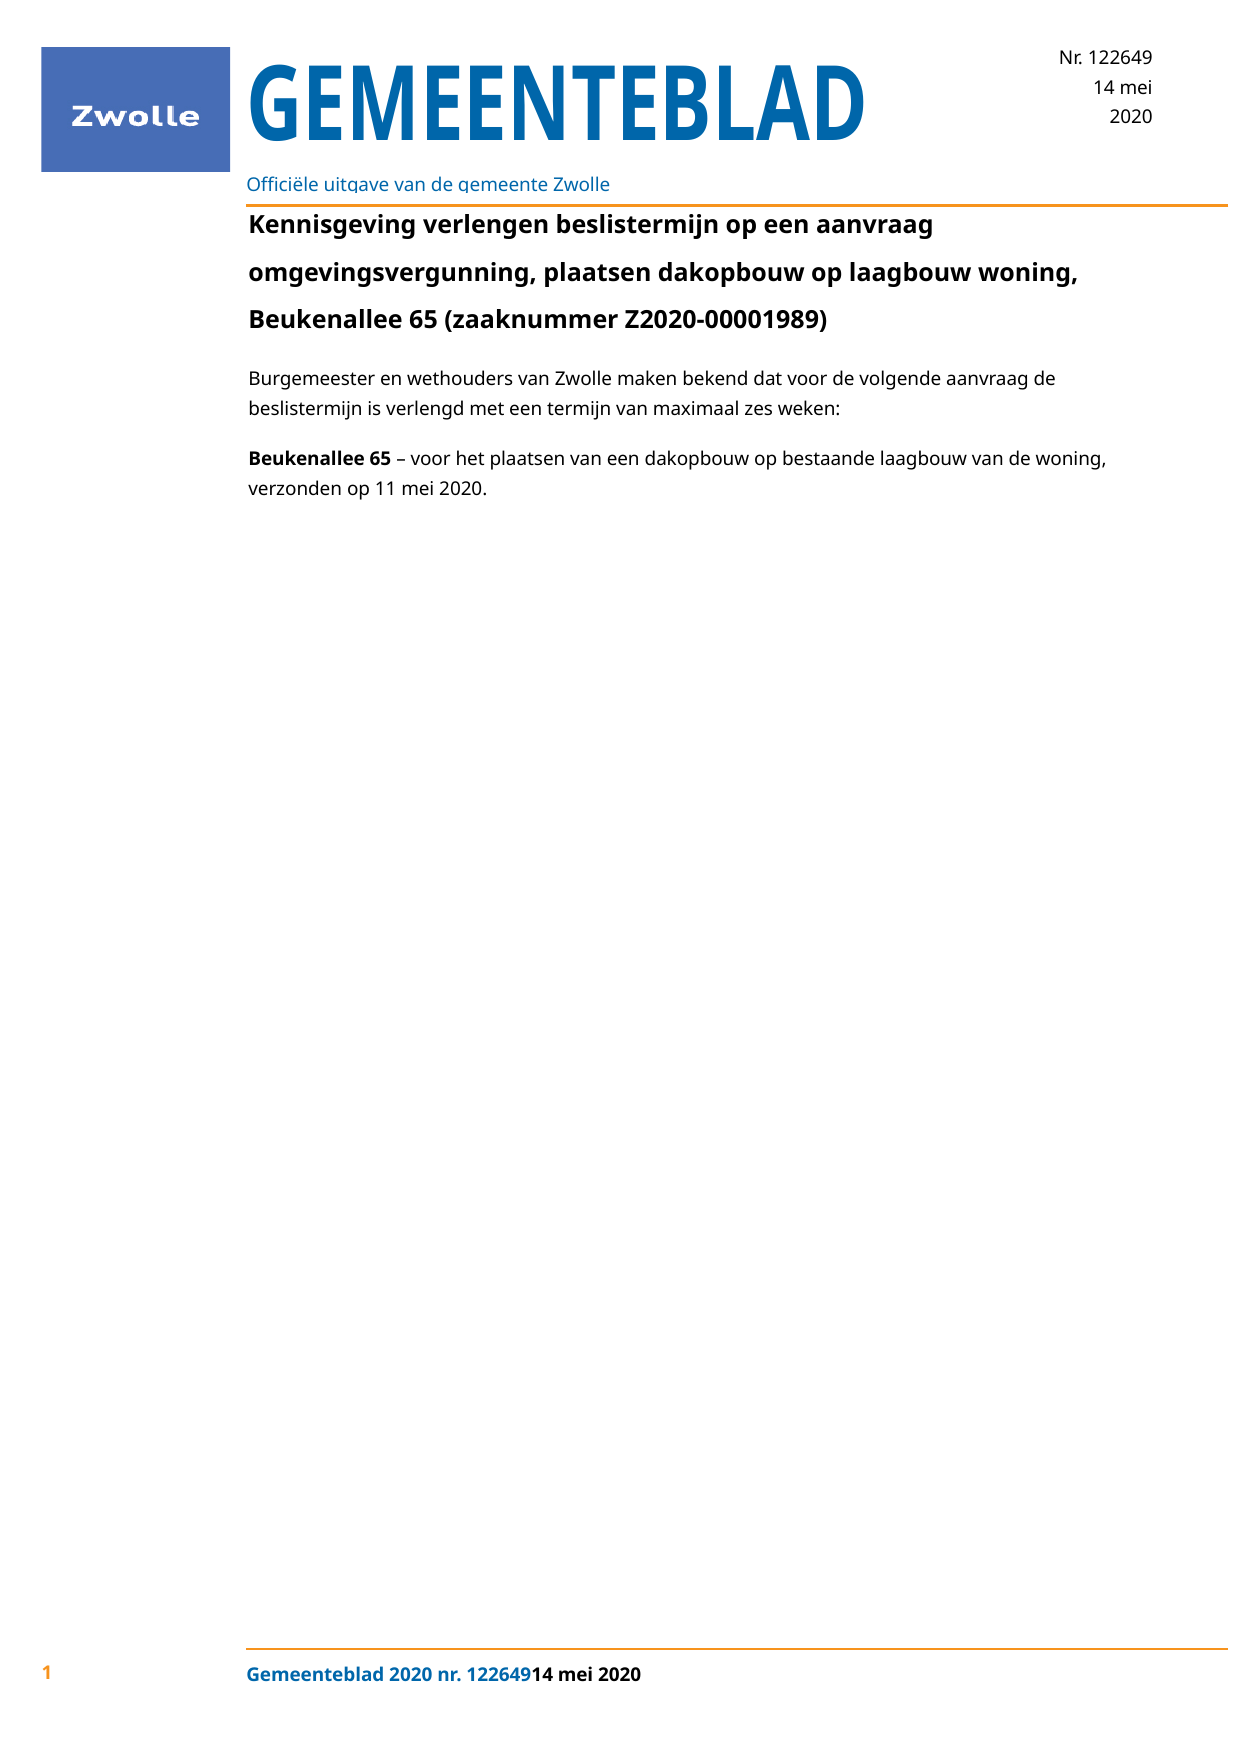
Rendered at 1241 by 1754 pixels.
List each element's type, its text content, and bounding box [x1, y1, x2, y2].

text Kennisgeving verlengen beslistermijn op een aanvraag omgevingsvergunning, plaatsen dakopbouw op laagbouw woning, Beukenallee 65 (zaaknummer Z2020-00001989) [248, 207, 1152, 336]
picture [41, 47, 231, 172]
text Beukenallee 65 – voor het plaatsen van een dakopbouw op bestaande laagbouw van de woning, verzonden op 11 mei 2020. [248, 446, 1152, 501]
text Burgemeester en wethouders van Zwolle maken bekend dat voor de volgende aanvraag de beslistermijn is verlengd met een termijn van maximaal zes weken: [248, 366, 1152, 421]
